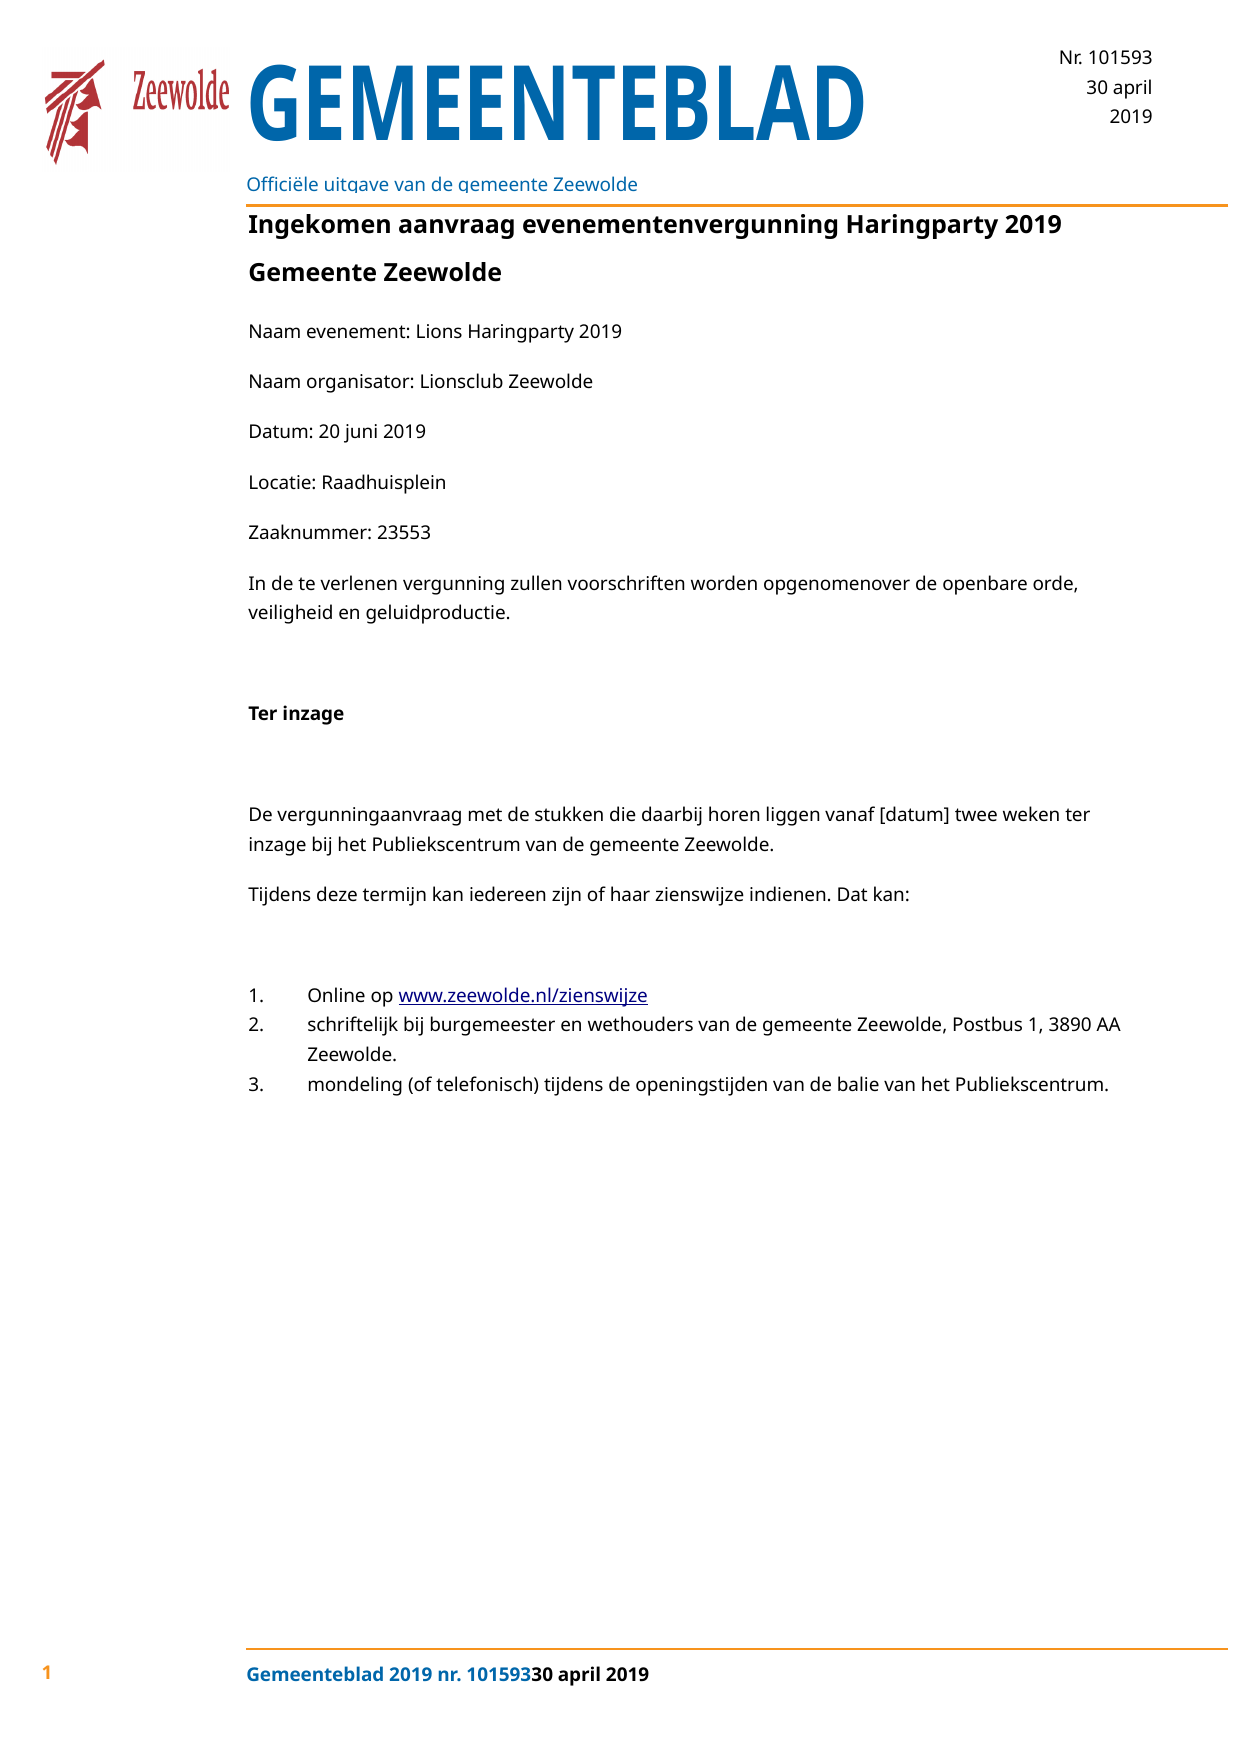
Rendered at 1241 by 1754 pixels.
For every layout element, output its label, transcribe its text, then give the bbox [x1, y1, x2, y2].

text Locatie: Raadhuisplein [248, 469, 1152, 495]
list mondeling (of telefonisch) tijdens de openingstijden van de balie van het Publiekscentrum. [248, 1071, 1152, 1097]
list schriftelijk bij burgemeester en wethouders van de gemeente Zeewolde, Postbus 1, 3890 AA Zeewolde. [248, 1012, 1152, 1067]
text Naam evenement: Lions Haringparty 2019 [248, 318, 1152, 344]
list Online op www.zeewolde.nl/zienswijze [248, 982, 1152, 1008]
text Naam organisator: Lionsclub Zeewolde [248, 368, 1152, 394]
picture [41, 47, 231, 172]
text In de te verlenen vergunning zullen voorschriften worden opgenomenover de openbare orde, veiligheid en geluidproductie. [248, 570, 1152, 625]
text De vergunningaanvraag met de stukken die daarbij horen liggen vanaf [datum] twee weken ter inzage bij het Publiekscentrum van de gemeente Zeewolde. [248, 801, 1152, 857]
text Tijdens deze termijn kan iedereen zijn of haar zienswijze indienen. Dat kan: [248, 881, 1152, 907]
text Datum: 20 juni 2019 [248, 419, 1152, 444]
text Zaaknummer: 23553 [248, 519, 1152, 545]
text Ter inzage [248, 700, 1152, 726]
text Ingekomen aanvraag evenementenvergunning Haringparty 2019 Gemeente Zeewolde [248, 207, 1152, 288]
